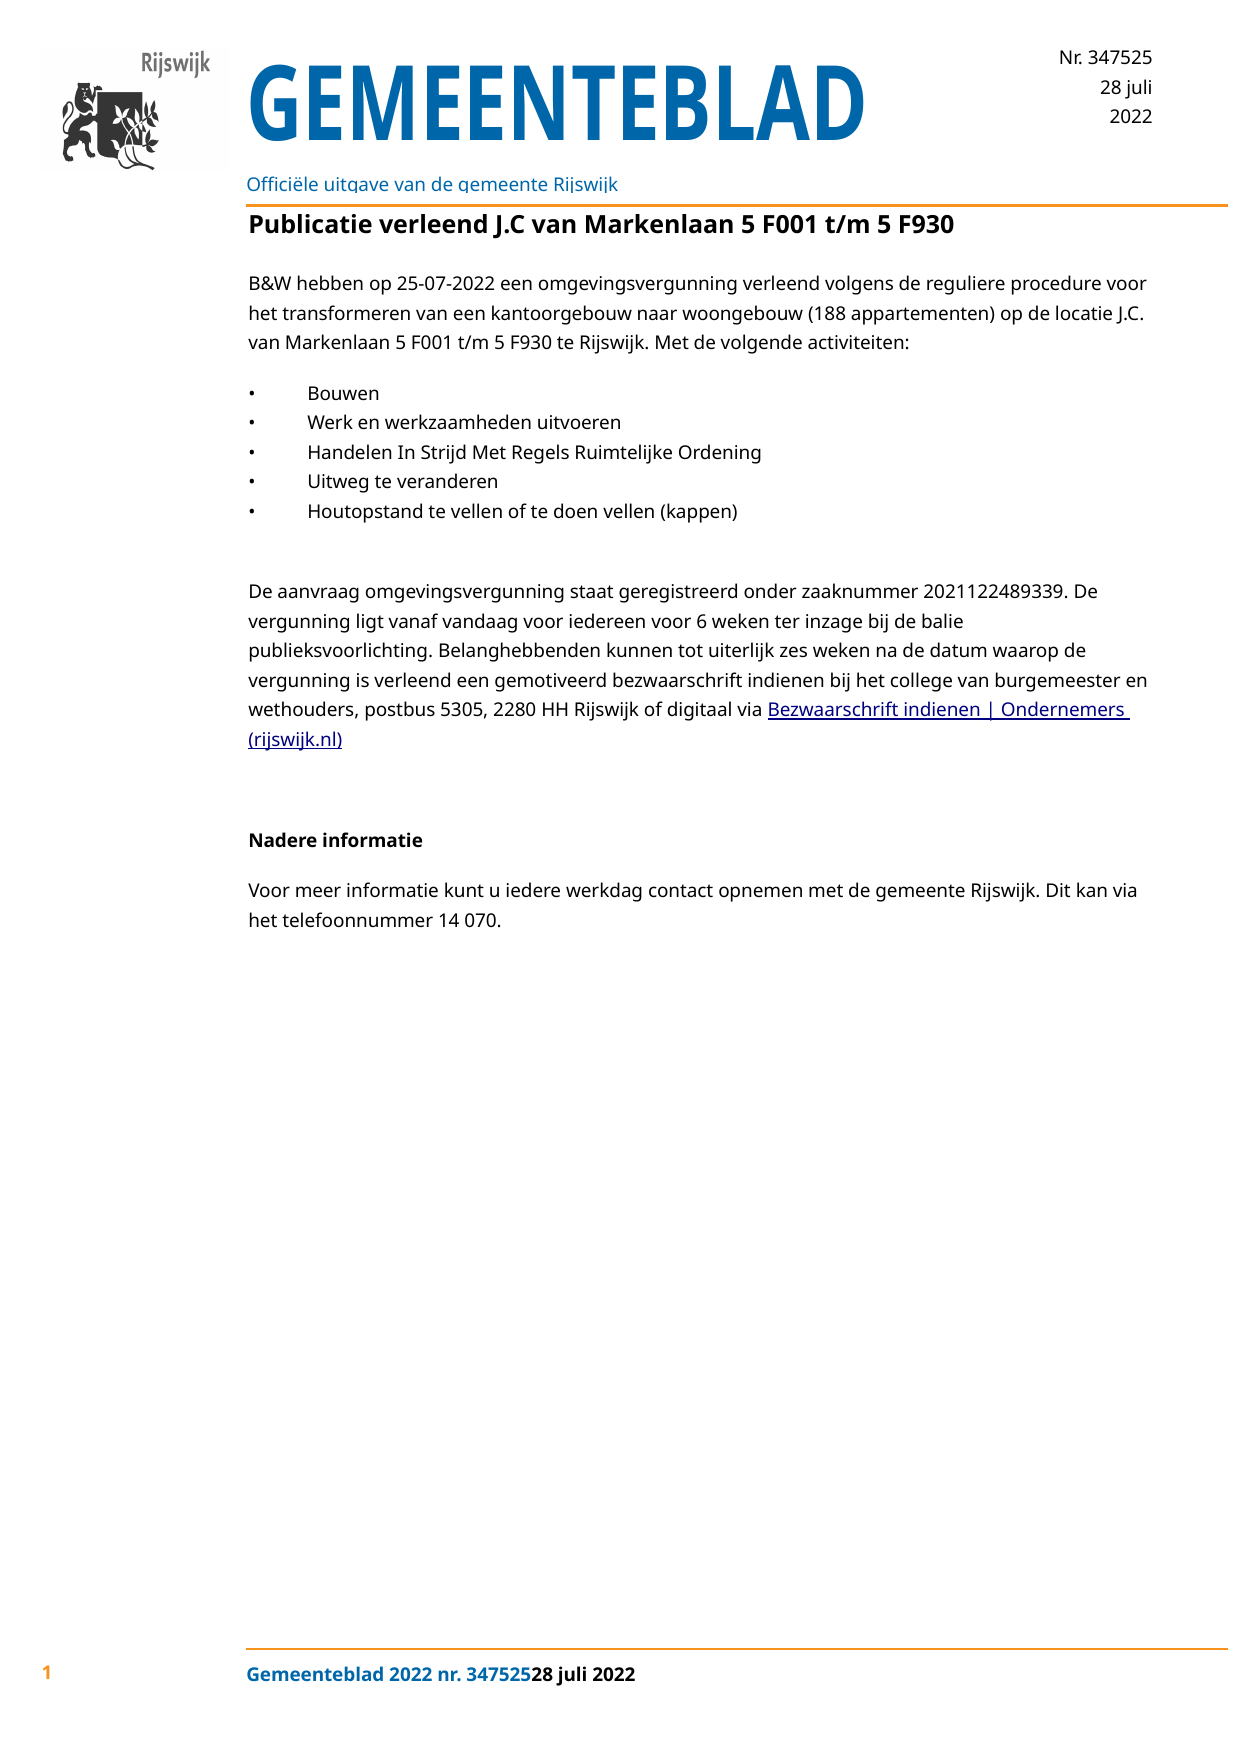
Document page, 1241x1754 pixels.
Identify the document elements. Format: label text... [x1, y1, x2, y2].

list Houtopstand te vellen of te doen vellen (kappen) [248, 498, 1152, 524]
list Werk en werkzaamheden uitvoeren [248, 409, 1152, 435]
text De aanvraag omgevingsvergunning staat geregistreerd onder zaaknummer 2021122489339. De vergunning ligt vanaf vandaag voor iedereen voor 6 weken ter inzage bij de balie publieksvoorlichting. Belanghebbenden kunnen tot uiterlijk zes weken na de datum waarop de vergunning is verleend een gemotiveerd bezwaarschrift indienen bij het college van burgemeester en wethouders, postbus 5305, 2280 HH Rijswijk of digitaal via Bezwaarschrift indienen | Ondernemers (rijswijk.nl) [248, 578, 1152, 752]
text Nadere informatie [248, 827, 1152, 853]
list Bouwen [248, 380, 1152, 406]
list Uitweg te veranderen [248, 469, 1152, 494]
text B&W hebben op 25-07-2022 een omgevingsvergunning verleend volgens de reguliere procedure voor het transformeren van een kantoorgebouw naar woongebouw (188 appartementen) op de locatie J.C. van Markenlaan 5 F001 t/m 5 F930 te Rijswijk. Met de volgende activiteiten: [248, 270, 1152, 355]
picture [41, 47, 231, 172]
text Publicatie verleend J.C van Markenlaan 5 F001 t/m 5 F930 [248, 207, 1152, 241]
text Voor meer informatie kunt u iedere werkdag contact opnemen met de gemeente Rijswijk. Dit kan via het telefoonnummer 14 070. [248, 877, 1152, 933]
list Handelen In Strijd Met Regels Ruimtelijke Ordening [248, 439, 1152, 465]
